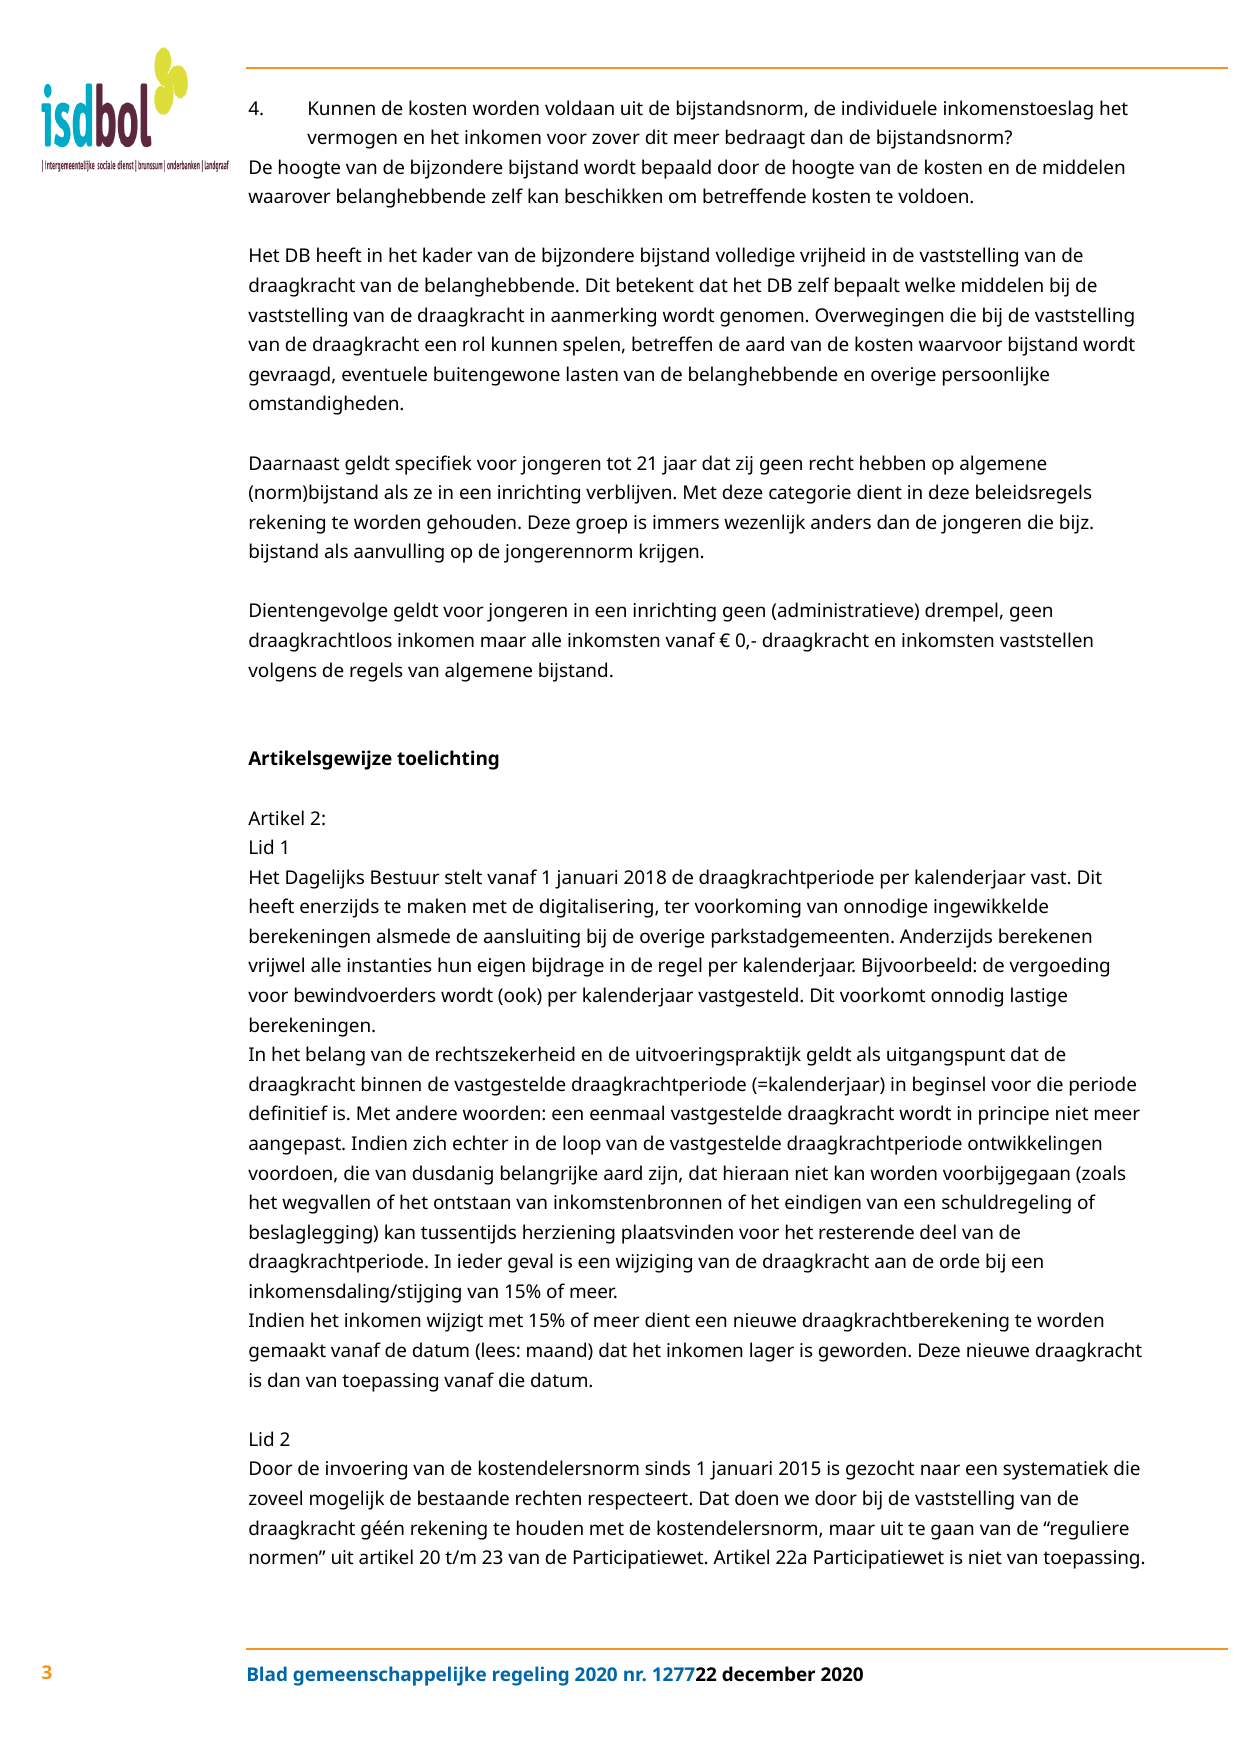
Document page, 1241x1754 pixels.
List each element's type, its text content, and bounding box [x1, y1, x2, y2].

text Het Dagelijks Bestuur stelt vanaf 1 januari 2018 de draagkrachtperiode per kalenderjaar vast. Dit heeft enerzijds te maken met de digitalisering, ter voorkoming van onnodige ingewikkelde berekeningen alsmede de aansluiting bij de overige parkstadgemeenten. Anderzijds berekenen vrijwel alle instanties hun eigen bijdrage in de regel per kalenderjaar. Bijvoorbeeld: de vergoeding voor bewindvoerders wordt (ook) per kalenderjaar vastgesteld. Dit voorkomt onnodig lastige berekeningen. [248, 864, 1152, 1038]
text Dientengevolge geldt voor jongeren in een inrichting geen (administratieve) drempel, geen draagkrachtloos inkomen maar alle inkomsten vanaf € 0,- draagkracht en inkomsten vaststellen volgens de regels van algemene bijstand. [248, 598, 1152, 683]
text Lid 2 [248, 1426, 1152, 1452]
text Het DB heeft in het kader van de bijzondere bijstand volledige vrijheid in de vaststelling van de draagkracht van de belanghebbende. Dit betekent dat het DB zelf bepaalt welke middelen bij de vaststelling van de draagkracht in aanmerking wordt genomen. Overwegingen die bij de vaststelling van de draagkracht een rol kunnen spelen, betreffen de aard van de kosten waarvoor bijstand wordt gevraagd, eventuele buitengewone lasten van de belanghebbende en overige persoonlijke omstandigheden. [248, 243, 1152, 416]
text Indien het inkomen wijzigt met 15% of meer dient een nieuwe draagkrachtberekening te worden gemaakt vanaf de datum (lees: maand) dat het inkomen lager is geworden. Deze nieuwe draagkracht is dan van toepassing vanaf die datum. [248, 1308, 1152, 1393]
text Daarnaast geldt specifiek voor jongeren tot 21 jaar dat zij geen recht hebben op algemene (norm)bijstand als ze in een inrichting verblijven. Met deze categorie dient in deze beleidsregels rekening te worden gehouden. Deze groep is immers wezenlijk anders dan de jongeren die bijz. bijstand als aanvulling op de jongerennorm krijgen. [248, 450, 1152, 564]
text Artikel 2: [248, 805, 1152, 831]
list Kunnen de kosten worden voldaan uit de bijstandsnorm, de individuele inkomenstoeslag het vermogen en het inkomen voor zover dit meer bedraagt dan de bijstandsnorm? [248, 95, 1152, 150]
picture [41, 47, 231, 172]
text Door de invoering van de kostendelersnorm sinds 1 januari 2015 is gezocht naar een systematiek die zoveel mogelijk de bestaande rechten respecteert. Dat doen we door bij de vaststelling van de draagkracht géén rekening te houden met de kostendelersnorm, maar uit te gaan van de “reguliere normen” uit artikel 20 t/m 23 van de Participatiewet. Artikel 22a Participatiewet is niet van toepassing. [248, 1456, 1152, 1570]
text Artikelsgewijze toelichting [248, 746, 1152, 771]
text De hoogte van de bijzondere bijstand wordt bepaald door de hoogte van de kosten en de middelen waarover belanghebbende zelf kan beschikken om betreffende kosten te voldoen. [248, 154, 1152, 209]
text In het belang van de rechtszekerheid en de uitvoeringspraktijk geldt als uitgangspunt dat de draagkracht binnen de vastgestelde draagkrachtperiode (=kalenderjaar) in beginsel voor die periode definitief is. Met andere woorden: een eenmaal vastgestelde draagkracht wordt in principe niet meer aangepast. Indien zich echter in de loop van de vastgestelde draagkrachtperiode ontwikkelingen voordoen, die van dusdanig belangrijke aard zijn, dat hieraan niet kan worden voorbijgegaan (zoals het wegvallen of het ontstaan van inkomstenbronnen of het eindigen van een schuldregeling of beslaglegging) kan tussentijds herziening plaatsvinden voor het resterende deel van de draagkrachtperiode. In ieder geval is een wijziging van de draagkracht aan de orde bij een inkomensdaling/stijging van 15% of meer. [248, 1041, 1152, 1304]
text Lid 1 [248, 834, 1152, 860]
